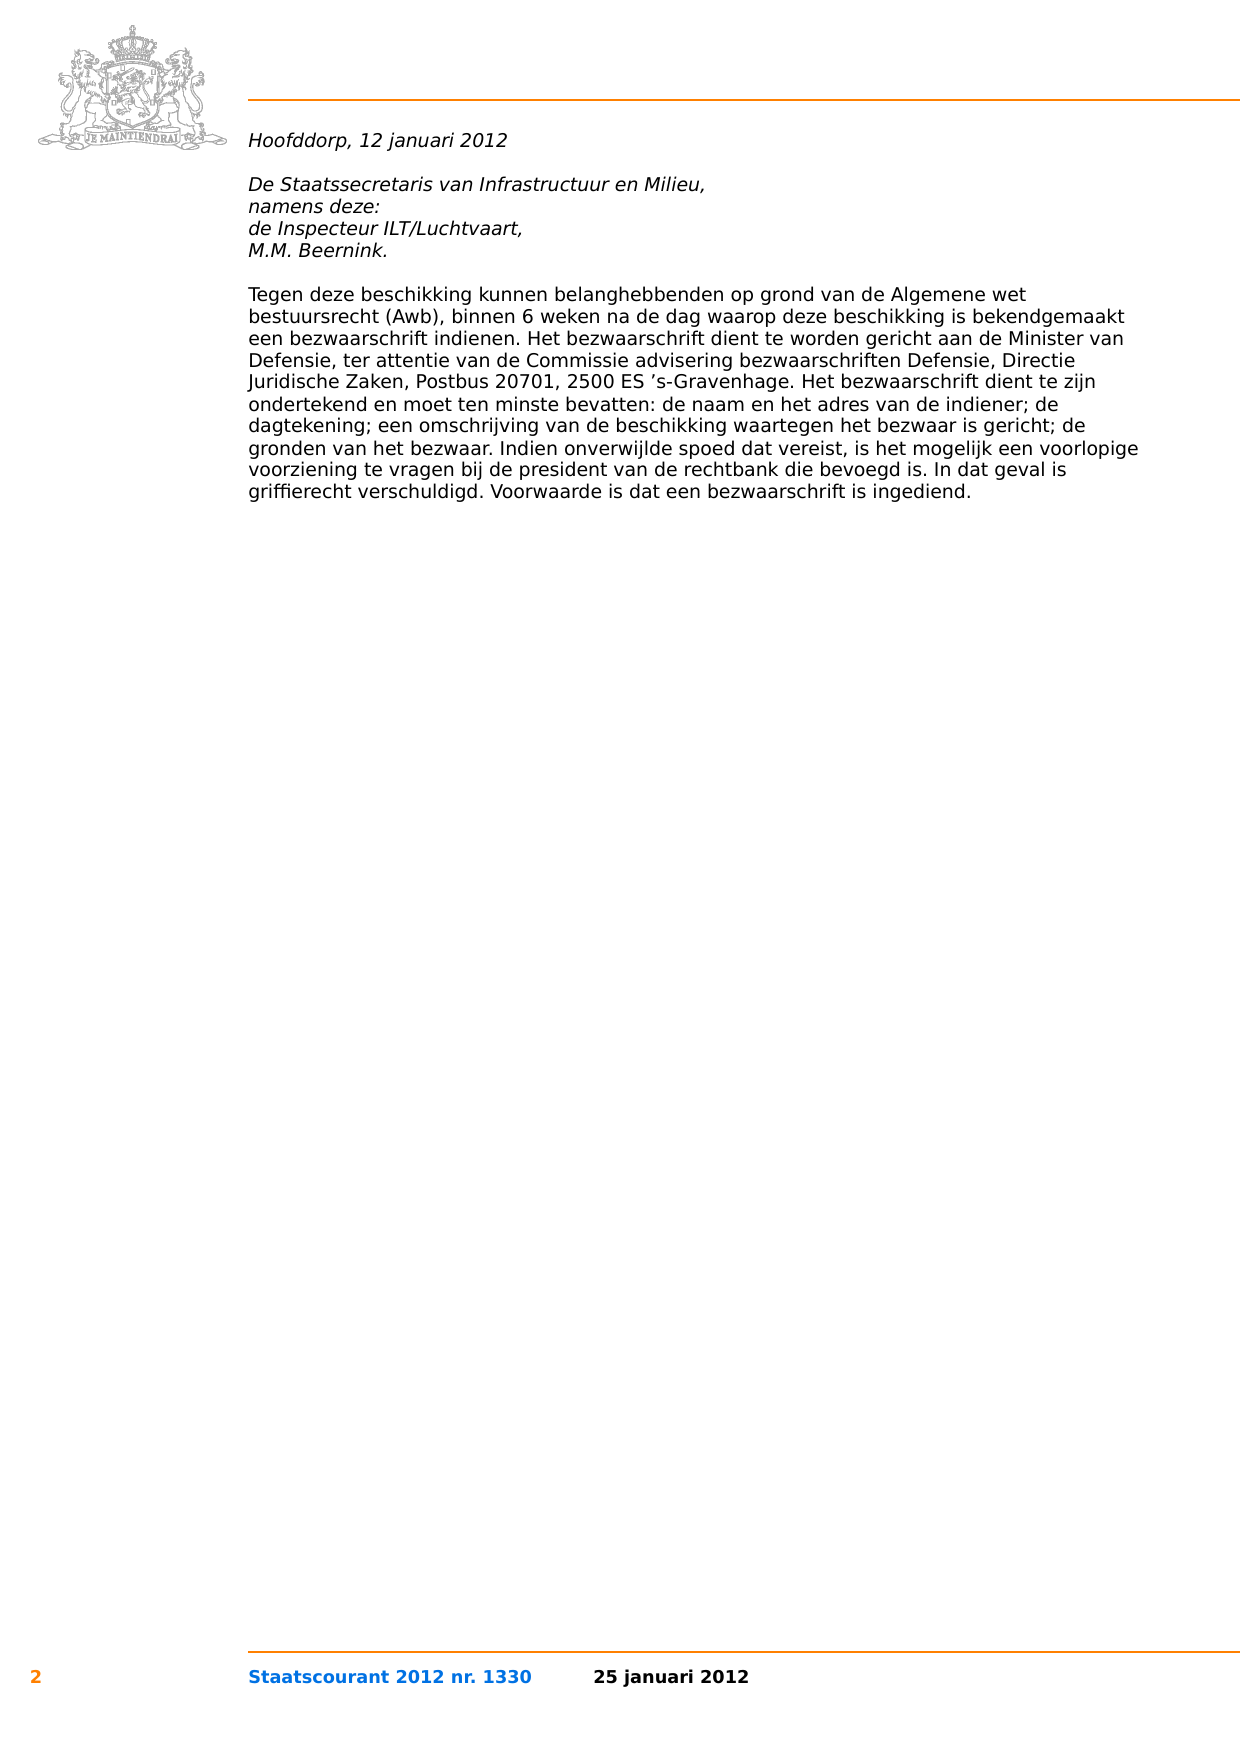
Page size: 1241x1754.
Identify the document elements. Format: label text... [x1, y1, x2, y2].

picture [38, 25, 227, 150]
text Tegen deze beschikking kunnen belanghebbenden op grond van de Algemene wet bestuursrecht (Awb), binnen 6 weken na de dag waarop deze beschikking is bekendgemaakt een bezwaarschrift indienen. Het bezwaarschrift dient te worden gericht aan de Minister van Defensie, ter attentie van de Commissie advisering bezwaarschriften Defensie, Directie Juridische Zaken, Postbus 20701, 2500 ES ’s-Gravenhage. Het bezwaarschrift dient te zijn ondertekend en moet ten minste bevatten: de naam en het adres van de indiener; de dagtekening; een omschrijving van de beschikking waartegen het bezwaar is gericht; de gronden van het bezwaar. Indien onverwijlde spoed dat vereist, is het mogelijk een voorlopige voorziening te vragen bij de president van de rechtbank die bevoegd is. In dat geval is griffierecht verschuldigd. Voorwaarde is dat een bezwaarschrift is ingediend. [248, 283, 1163, 503]
text Hoofddorp, 12 januari 2012 [248, 130, 1163, 152]
text De Staatssecretaris van Infrastructuur en Milieu, namens deze: de Inspecteur ILT/Luchtvaart, M.M. Beernink. [248, 174, 1163, 262]
